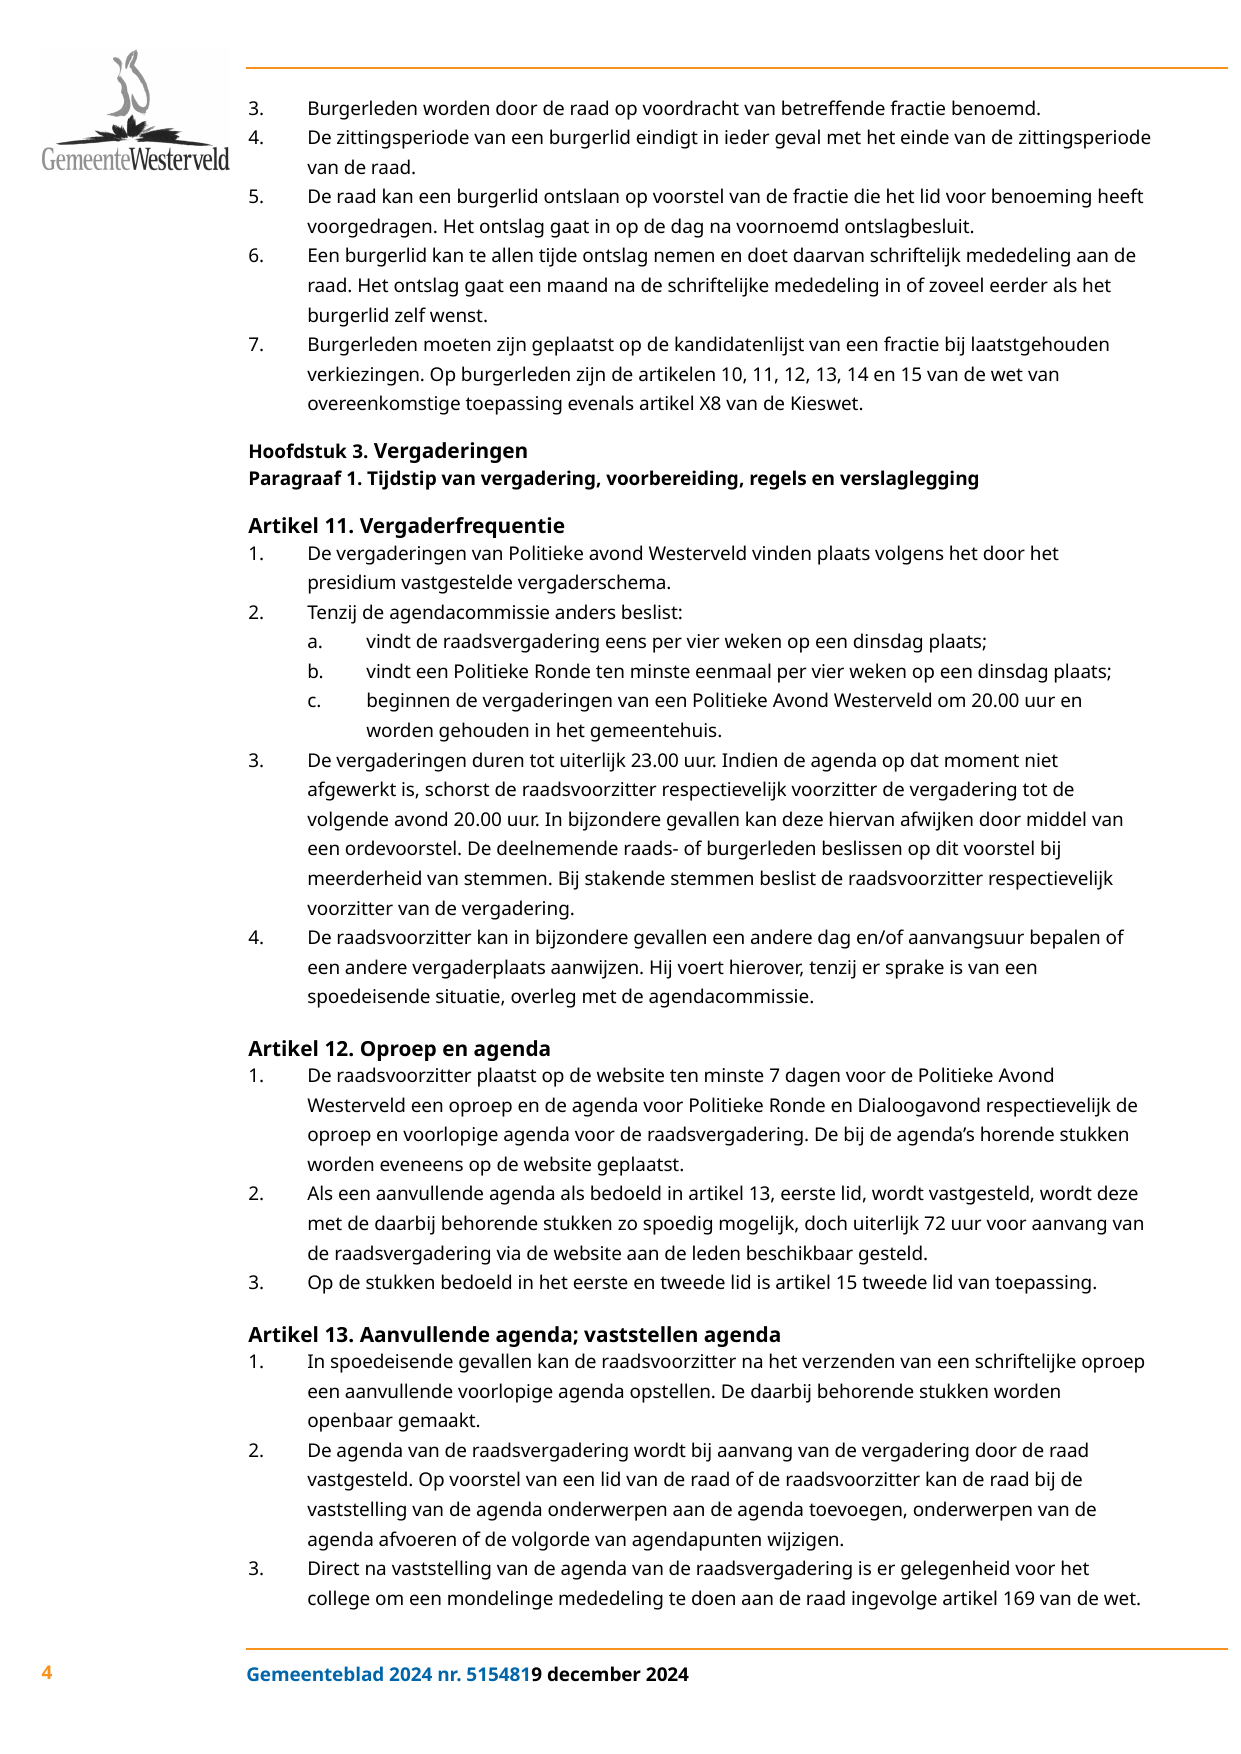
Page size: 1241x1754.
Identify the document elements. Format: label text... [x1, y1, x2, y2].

list De vergaderingen duren tot uiterlijk 23.00 uur. Indien de agenda op dat moment niet afgewerkt is, schorst de raadsvoorzitter respectievelijk voorzitter de vergadering tot de volgende avond 20.00 uur. In bijzondere gevallen kan deze hiervan afwijken door middel van een ordevoorstel. De deelnemende raads- of burgerleden beslissen op dit voorstel bij meerderheid van stemmen. Bij stakende stemmen beslist de raadsvoorzitter respectievelijk voorzitter van de vergadering. [248, 747, 1152, 920]
list Een burgerlid kan te allen tijde ontslag nemen en doet daarvan schriftelijk mededeling aan de raad. Het ontslag gaat een maand na de schriftelijke mededeling in of zoveel eerder als het burgerlid zelf wenst. [248, 243, 1152, 328]
list Burgerleden moeten zijn geplaatst op de kandidatenlijst van een fractie bij laatstgehouden verkiezingen. Op burgerleden zijn de artikelen 10, 11, 12, 13, 14 en 15 van de wet van overeenkomstige toepassing evenals artikel X8 van de Kieswet. [248, 331, 1152, 416]
list beginnen de vergaderingen van een Politieke Avond Westerveld om 20.00 uur en worden gehouden in het gemeentehuis. [307, 688, 1152, 743]
list De raad kan een burgerlid ontslaan op voorstel van de fractie die het lid voor benoeming heeft voorgedragen. Het ontslag gaat in op de dag na voornoemd ontslagbesluit. [248, 183, 1152, 239]
text Artikel 13. Aanvullende agenda; vaststellen agenda [248, 1320, 1152, 1348]
list De agenda van de raadsvergadering wordt bij aanvang van de vergadering door de raad vastgesteld. Op voorstel van een lid van de raad of de raadsvoorzitter kan de raad bij de vaststelling van de agenda onderwerpen aan de agenda toevoegen, onderwerpen van de agenda afvoeren of de volgorde van agendapunten wijzigen. [248, 1437, 1152, 1551]
text Artikel 11. Vergaderfrequentie [248, 511, 1152, 540]
list vindt een Politieke Ronde ten minste eenmaal per vier weken op een dinsdag plaats; [307, 658, 1152, 684]
list vindt de raadsvergadering eens per vier weken op een dinsdag plaats; [307, 628, 1152, 654]
list Tenzij de agendacommissie anders beslist: [248, 599, 1152, 624]
list Op de stukken bedoeld in het eerste en tweede lid is artikel 15 tweede lid van toepassing. [248, 1269, 1152, 1295]
text Artikel 12. Oproep en agenda [248, 1034, 1152, 1062]
text Hoofdstuk 3. Vergaderingen [248, 436, 1152, 465]
list De zittingsperiode van een burgerlid eindigt in ieder geval met het einde van de zittingsperiode van de raad. [248, 124, 1152, 180]
list Direct na vaststelling van de agenda van de raadsvergadering is er gelegenheid voor het college om een mondelinge mededeling te doen aan de raad ingevolge artikel 169 van de wet. [248, 1555, 1152, 1611]
list De vergaderingen van Politieke avond Westerveld vinden plaats volgens het door het presidium vastgestelde vergaderschema. [248, 540, 1152, 595]
list Als een aanvullende agenda als bedoeld in artikel 13, eerste lid, wordt vastgesteld, wordt deze met de daarbij behorende stukken zo spoedig mogelijk, doch uiterlijk 72 uur voor aanvang van de raadsvergadering via de website aan de leden beschikbaar gesteld. [248, 1181, 1152, 1266]
picture [41, 47, 231, 172]
list Burgerleden worden door de raad op voordracht van betreffende fractie benoemd. [248, 95, 1152, 121]
list De raadsvoorzitter plaatst op de website ten minste 7 dagen voor de Politieke Avond Westerveld een oproep en de agenda voor Politieke Ronde en Dialoogavond respectievelijk de oproep en voorlopige agenda voor de raadsvergadering. De bij de agenda’s horende stukken worden eveneens op de website geplaatst. [248, 1062, 1152, 1177]
list De raadsvoorzitter kan in bijzondere gevallen een andere dag en/of aanvangsuur bepalen of een andere vergaderplaats aanwijzen. Hij voert hierover, tenzij er sprake is van een spoedeisende situatie, overleg met de agendacommissie. [248, 924, 1152, 1009]
list In spoedeisende gevallen kan de raadsvoorzitter na het verzenden van een schriftelijke oproep een aanvullende voorlopige agenda opstellen. De daarbij behorende stukken worden openbaar gemaakt. [248, 1348, 1152, 1433]
text Paragraaf 1. Tijdstip van vergadering, voorbereiding, regels en verslaglegging [248, 465, 1152, 490]
